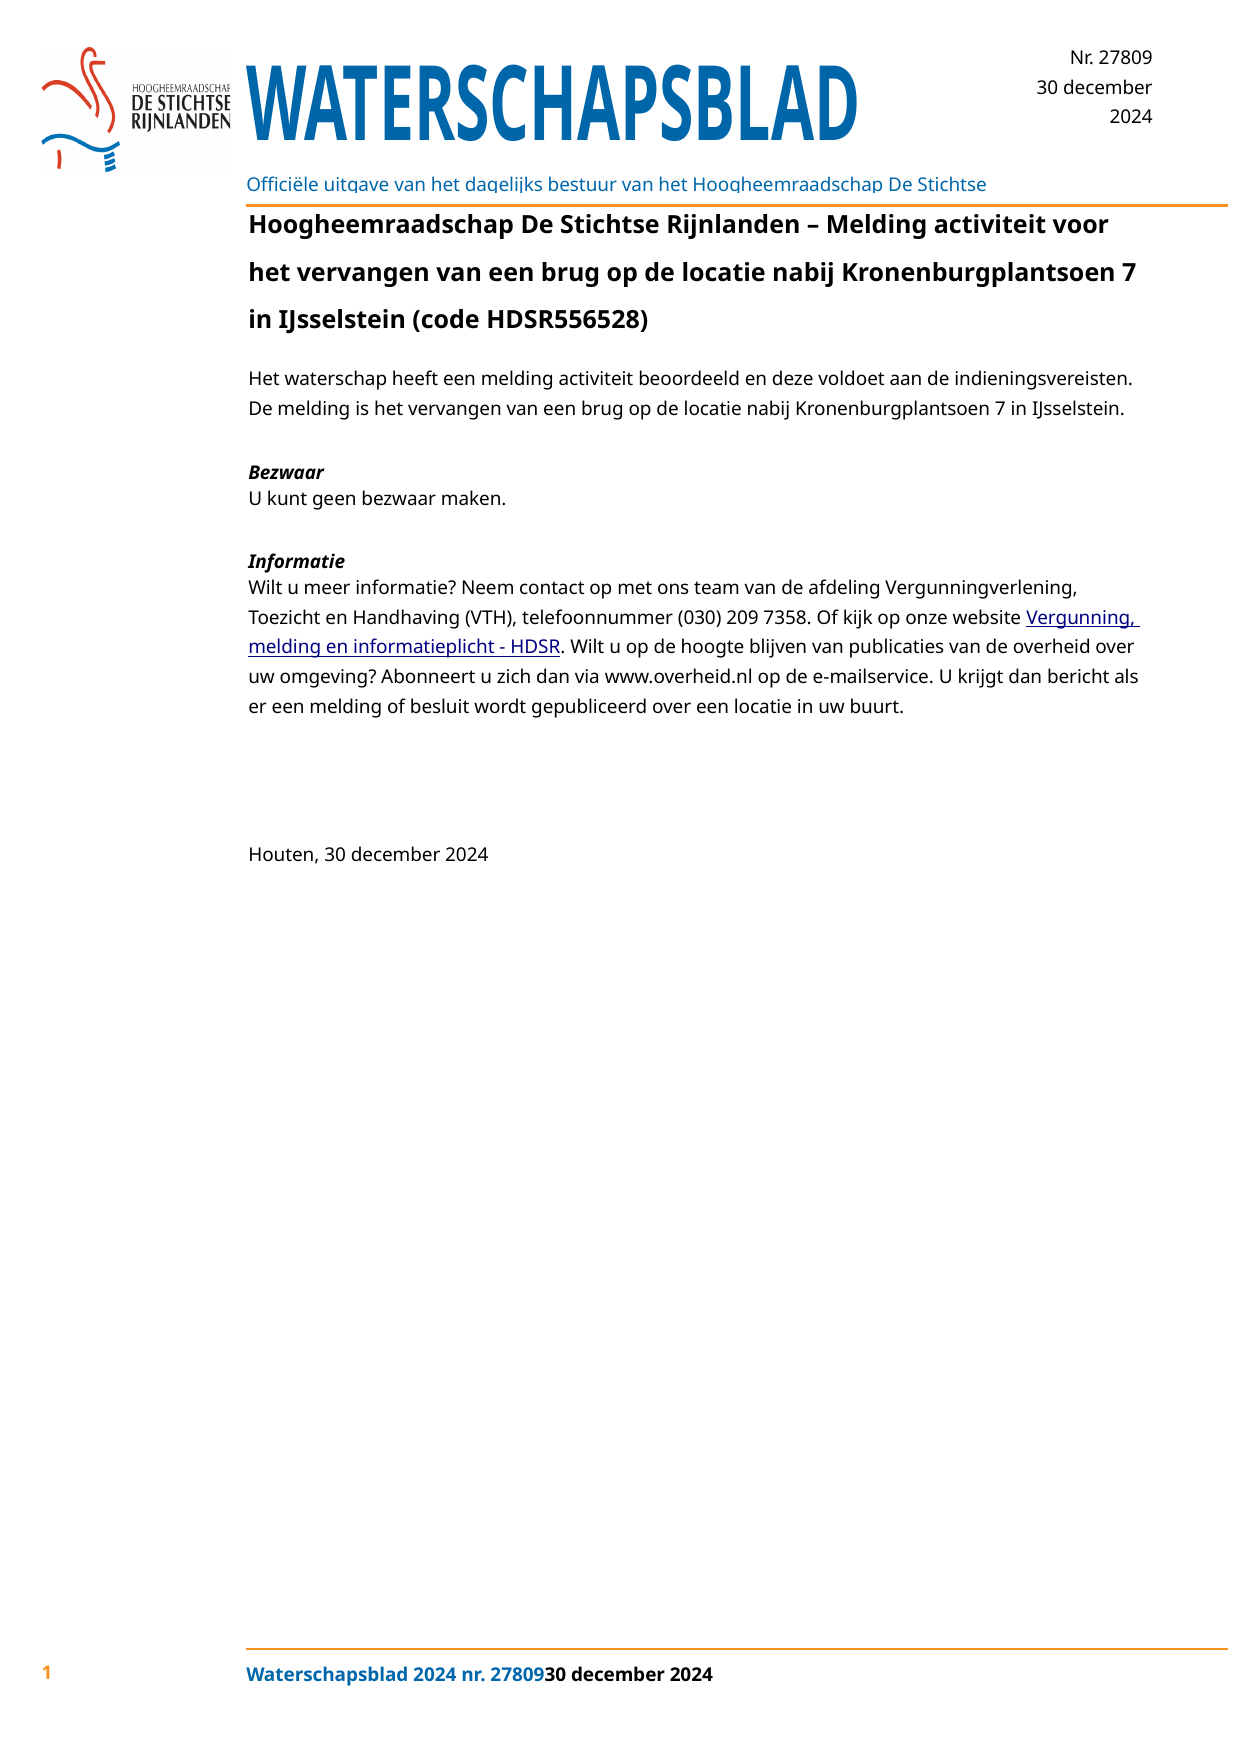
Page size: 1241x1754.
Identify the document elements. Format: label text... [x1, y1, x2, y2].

picture [41, 47, 231, 172]
text Bezwaar [248, 459, 1152, 485]
text Houten, 30 december 2024 [248, 841, 1152, 867]
text Wilt u meer informatie? Neem contact op met ons team van de afdeling Vergunningverlening, Toezicht en Handhaving (VTH), telefoonnummer (030) 209 7358. Of kijk op onze website Vergunning, melding en informatieplicht - HDSR. Wilt u op de hoogte blijven van publicaties van de overheid over uw omgeving? Abonneert u zich dan via www.overheid.nl op de e-mailservice. U krijgt dan bericht als er een melding of besluit wordt gepubliceerd over een locatie in uw buurt. [248, 574, 1152, 718]
text Informatie [248, 549, 1152, 574]
text Hoogheemraadschap De Stichtse Rijnlanden – Melding activiteit voor het vervangen van een brug op de locatie nabij Kronenburgplantsoen 7 in IJsselstein (code HDSR556528) [248, 207, 1152, 336]
text U kunt geen bezwaar maken. [248, 485, 1152, 511]
text Het waterschap heeft een melding activiteit beoordeeld en deze voldoet aan de indieningsvereisten. De melding is het vervangen van een brug op de locatie nabij Kronenburgplantsoen 7 in IJsselstein. [248, 366, 1152, 421]
